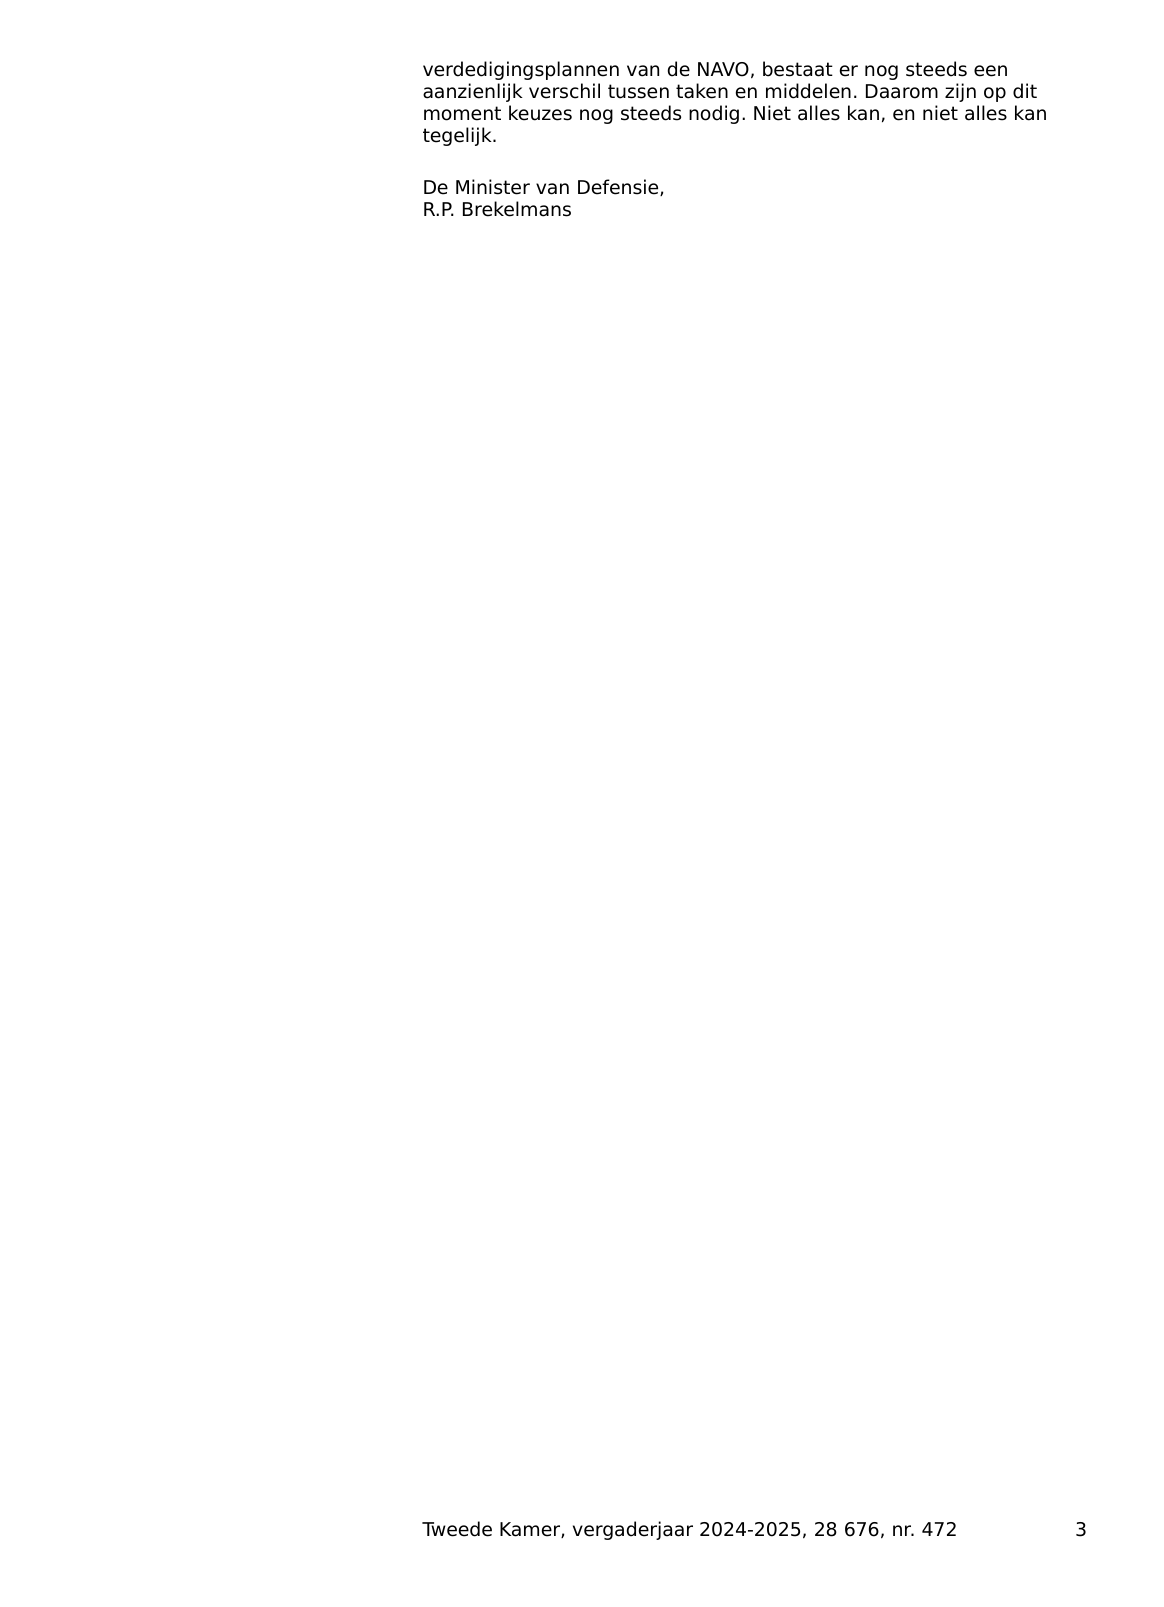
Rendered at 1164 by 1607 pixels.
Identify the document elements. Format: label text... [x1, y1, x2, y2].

text De Minister van Defensie, R.P. Brekelmans [422, 177, 1087, 221]
text verdedigingsplannen van de NAVO, bestaat er nog steeds een aanzienlijk verschil tussen taken en middelen. Daarom zijn op dit moment keuzes nog steeds nodig. Niet alles kan, en niet alles kan tegelijk. [422, 59, 1087, 147]
